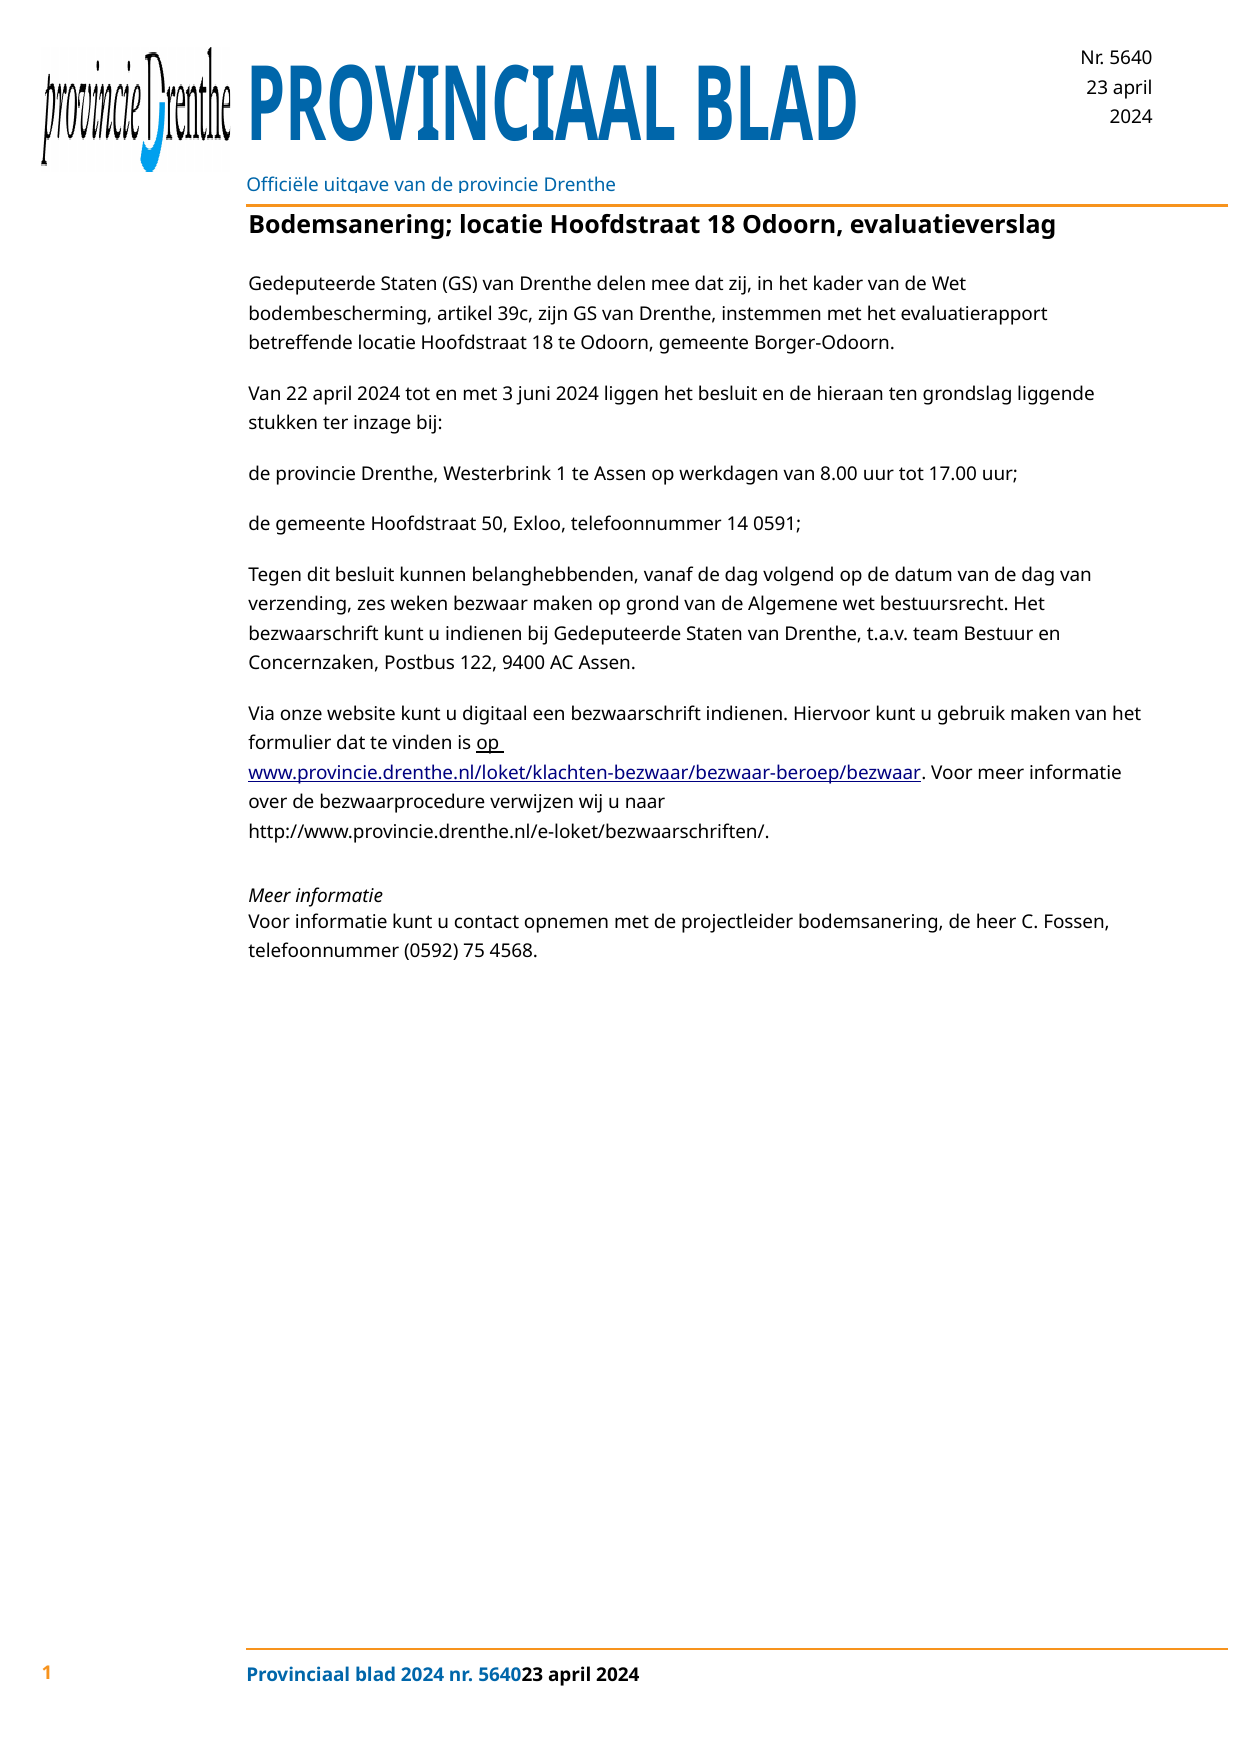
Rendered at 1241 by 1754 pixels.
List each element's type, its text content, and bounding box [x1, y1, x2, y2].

text Van 22 april 2024 tot en met 3 juni 2024 liggen het besluit en de hieraan ten grondslag liggende stukken ter inzage bij: [248, 380, 1152, 435]
text de provincie Drenthe, Westerbrink 1 te Assen op werkdagen van 8.00 uur tot 17.00 uur; [248, 460, 1152, 486]
text Tegen dit besluit kunnen belanghebbenden, vanaf de dag volgend op de datum van de dag van verzending, zes weken bezwaar maken op grond van de Algemene wet bestuursrecht. Het bezwaarschrift kunt u indienen bij Gedeputeerde Staten van Drenthe, t.a.v. team Bestuur en Concernzaken, Postbus 122, 9400 AC Assen. [248, 561, 1152, 675]
text Via onze website kunt u digitaal een bezwaarschrift indienen. Hiervoor kunt u gebruik maken van het formulier dat te vinden is op www.provincie.drenthe.nl/loket/klachten-bezwaar/bezwaar-beroep/bezwaar. Voor meer informatie over de bezwaarprocedure verwijzen wij u naar http://www.provincie.drenthe.nl/e-loket/bezwaarschriften/. [248, 700, 1152, 844]
text Gedeputeerde Staten (GS) van Drenthe delen mee dat zij, in het kader van de Wet bodembescherming, artikel 39c, zijn GS van Drenthe, instemmen met het evaluatierapport betreffende locatie Hoofdstraat 18 te Odoorn, gemeente Borger-Odoorn. [248, 270, 1152, 355]
text de gemeente Hoofdstraat 50, Exloo, telefoonnummer 14 0591; [248, 510, 1152, 536]
text Bodemsanering; locatie Hoofdstraat 18 Odoorn, evaluatieverslag [248, 207, 1152, 241]
picture [41, 47, 231, 172]
text Voor informatie kunt u contact opnemen met de projectleider bodemsanering, de heer C. Fossen, telefoonnummer (0592) 75 4568. [248, 908, 1152, 963]
text Meer informatie [248, 882, 1152, 908]
